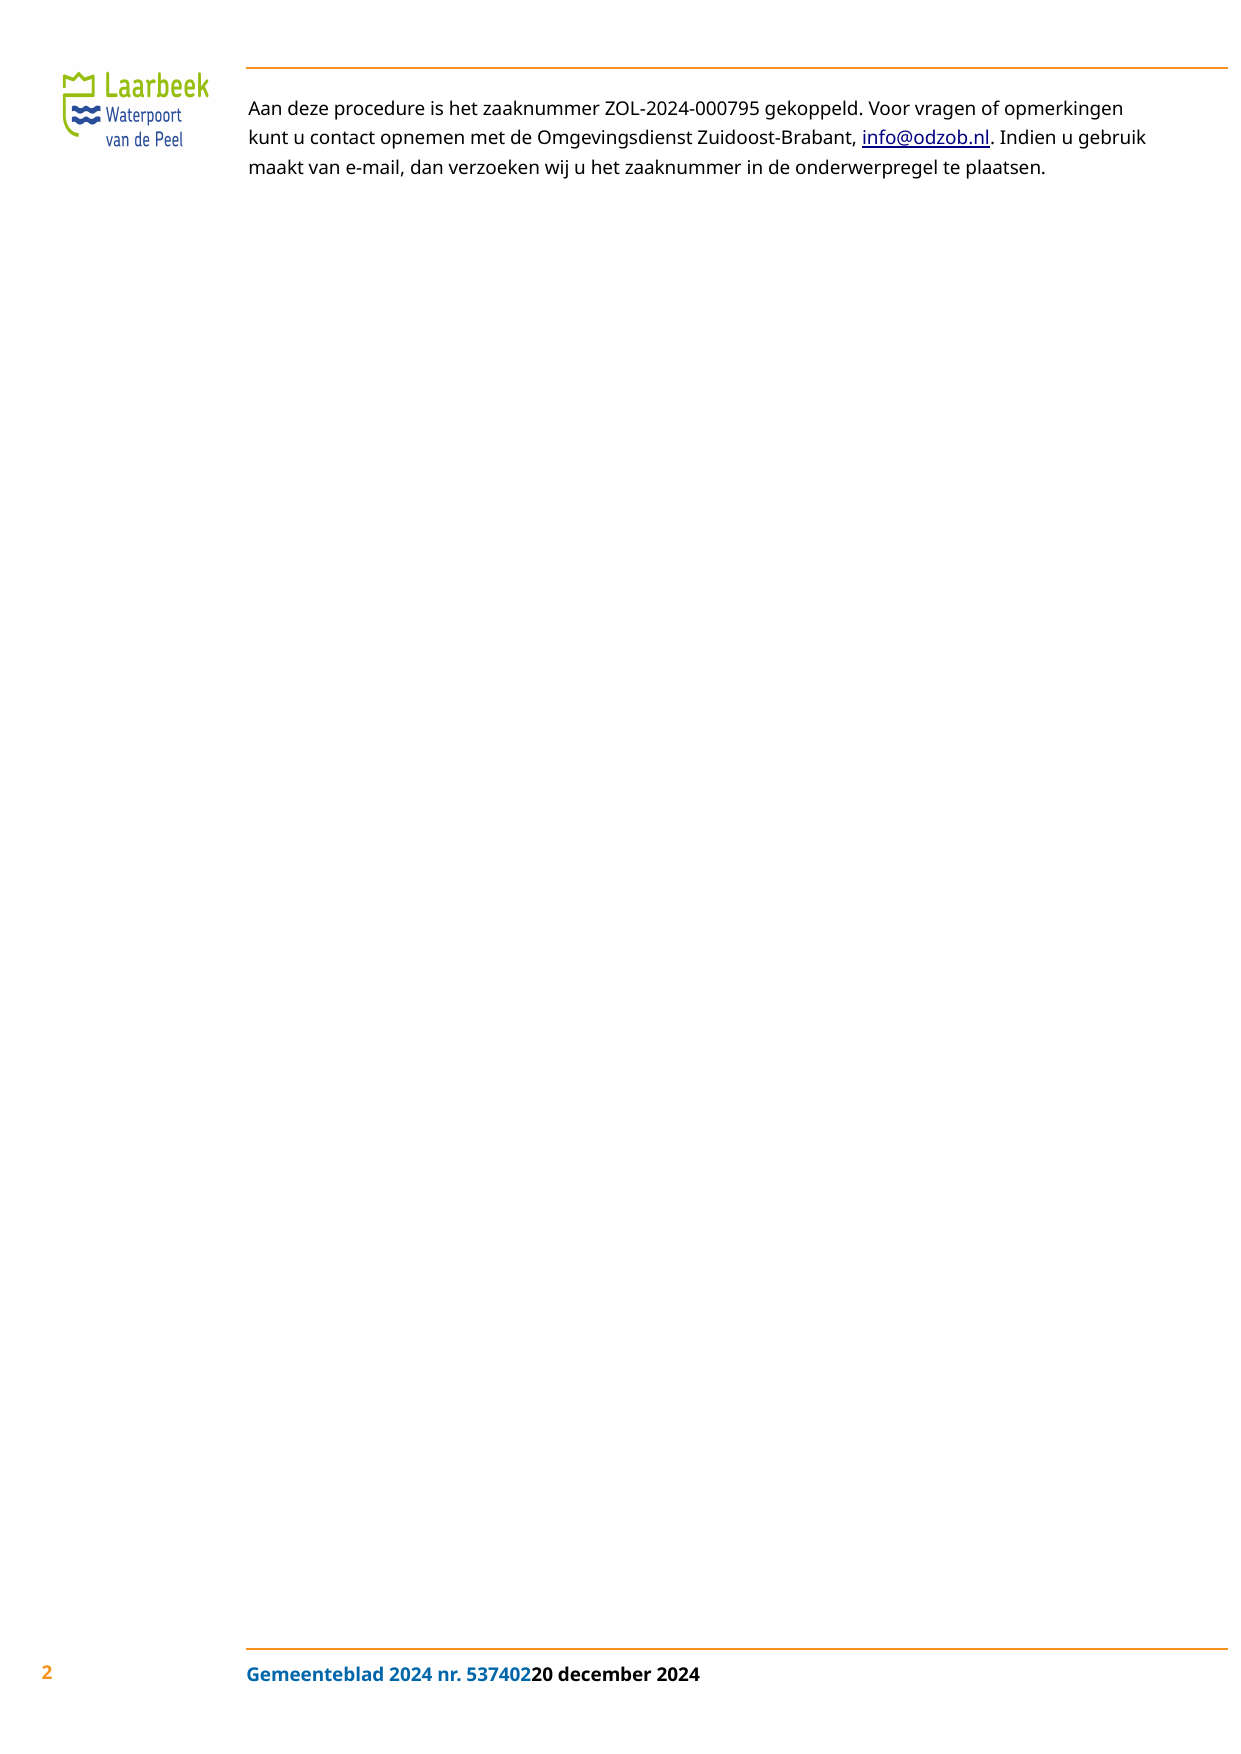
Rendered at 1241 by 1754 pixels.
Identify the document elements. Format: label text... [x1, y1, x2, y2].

picture [41, 47, 231, 172]
text Aan deze procedure is het zaaknummer ZOL-2024-000795 gekoppeld. Voor vragen of opmerkingen kunt u contact opnemen met de Omgevingsdienst Zuidoost-Brabant, info@odzob.nl. Indien u gebruik maakt van e-mail, dan verzoeken wij u het zaaknummer in de onderwerpregel te plaatsen. [248, 95, 1152, 180]
